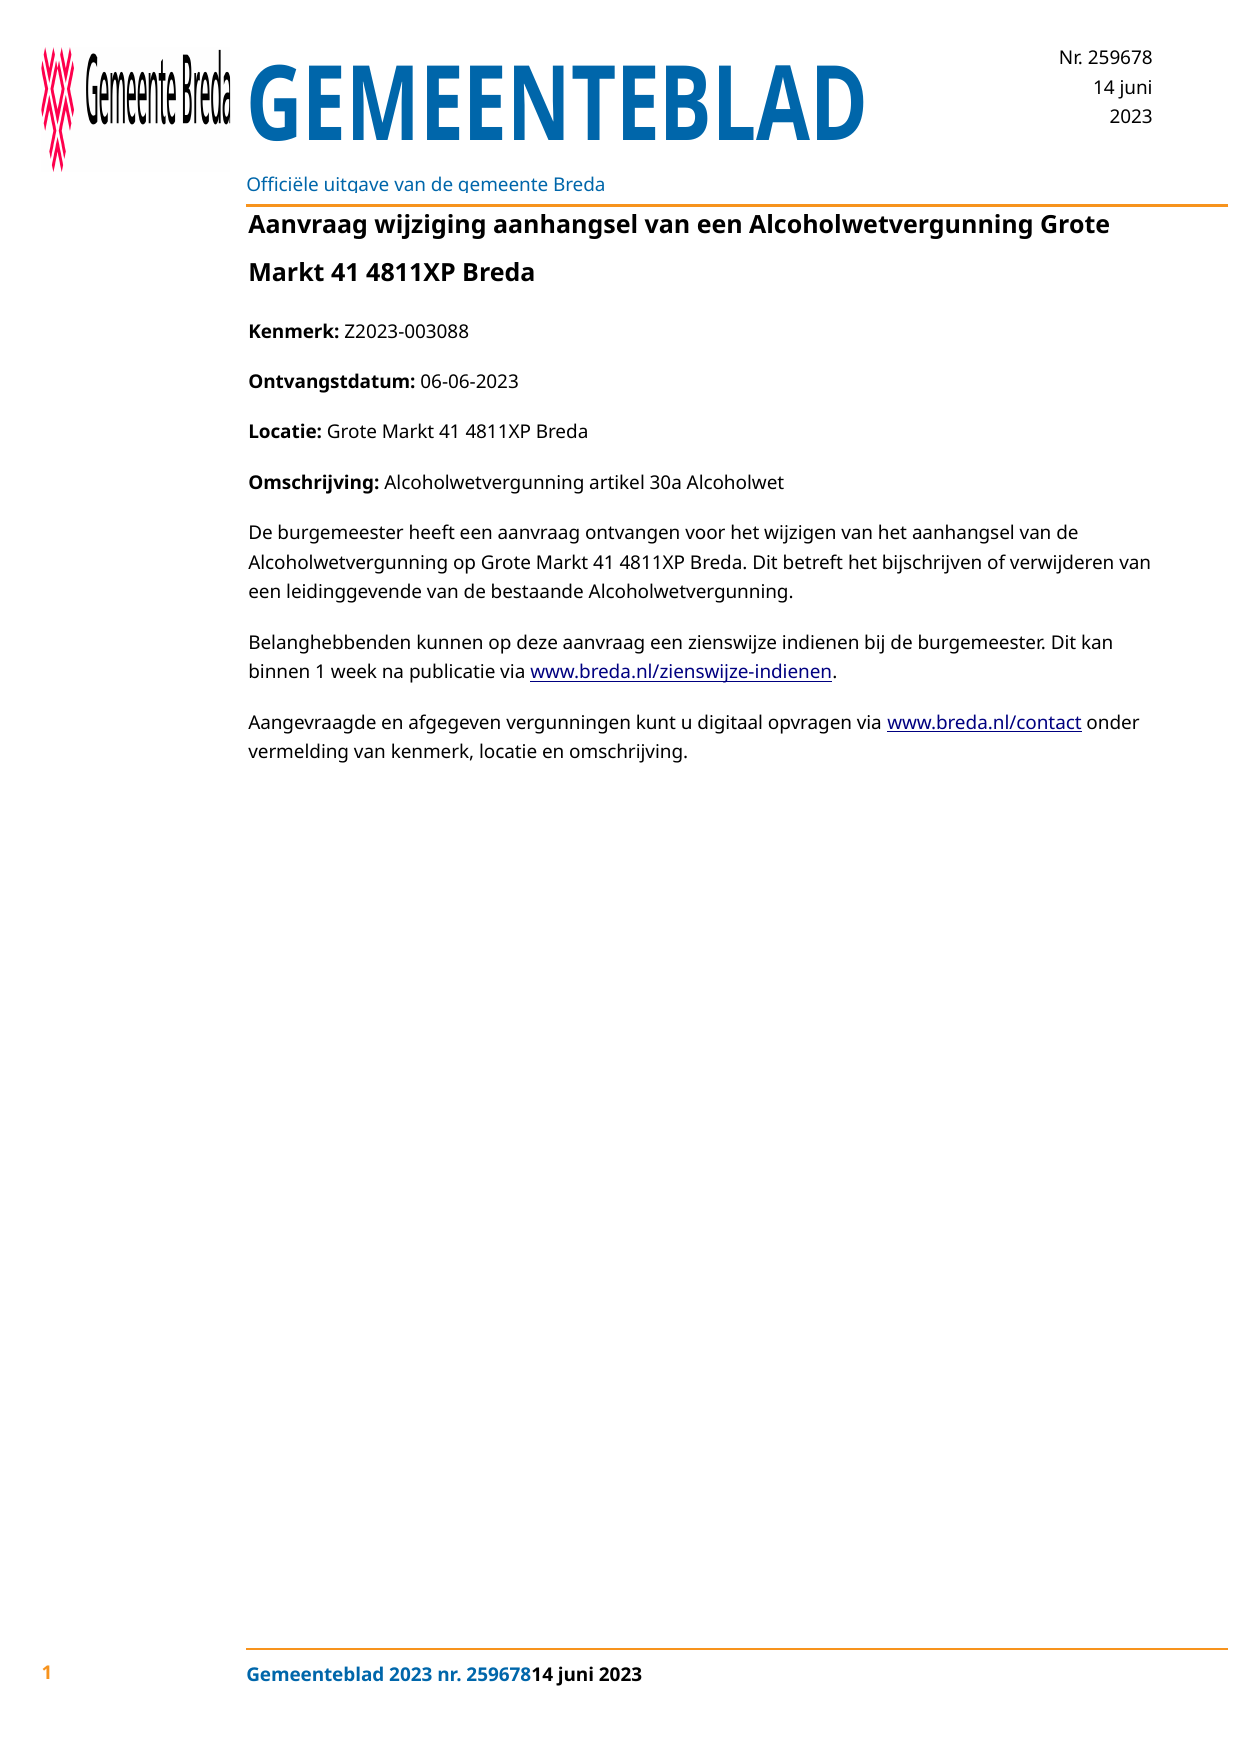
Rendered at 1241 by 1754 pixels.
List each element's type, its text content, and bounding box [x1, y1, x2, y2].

text Omschrijving: Alcoholwetvergunning artikel 30a Alcoholwet [248, 469, 1152, 495]
text Aangevraagde en afgegeven vergunningen kunt u digitaal opvragen via www.breda.nl/contact onder vermelding van kenmerk, locatie en omschrijving. [248, 709, 1152, 764]
text De burgemeester heeft een aanvraag ontvangen voor het wijzigen van het aanhangsel van de Alcoholwetvergunning op Grote Markt 41 4811XP Breda. Dit betreft het bijschrijven of verwijderen van een leidinggevende van de bestaande Alcoholwetvergunning. [248, 519, 1152, 604]
picture [41, 47, 231, 172]
text Locatie: Grote Markt 41 4811XP Breda [248, 419, 1152, 444]
text Kenmerk: Z2023-003088 [248, 318, 1152, 344]
text Aanvraag wijziging aanhangsel van een Alcoholwetvergunning Grote Markt 41 4811XP Breda [248, 207, 1152, 288]
text Ontvangstdatum: 06-06-2023 [248, 368, 1152, 394]
text Belanghebbenden kunnen op deze aanvraag een zienswijze indienen bij de burgemeester. Dit kan binnen 1 week na publicatie via www.breda.nl/zienswijze-indienen. [248, 629, 1152, 684]
